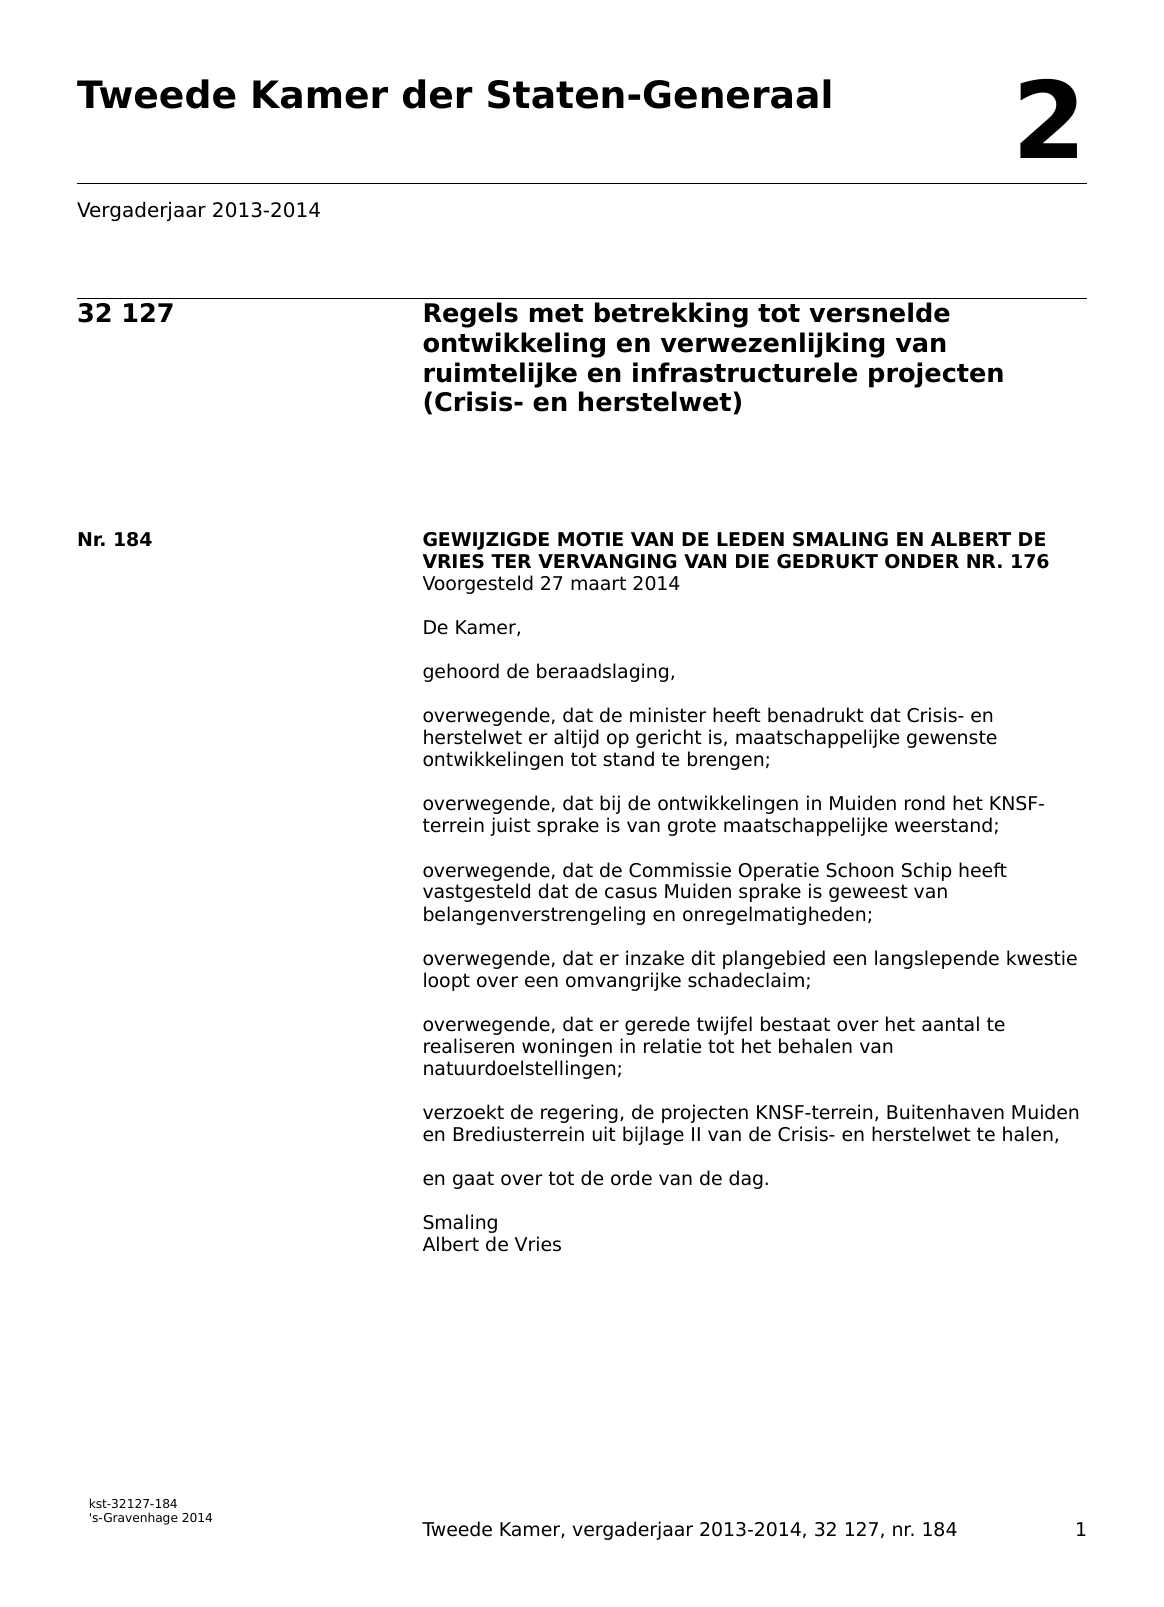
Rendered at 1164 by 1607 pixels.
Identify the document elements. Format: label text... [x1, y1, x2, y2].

text De Kamer, [422, 617, 1087, 639]
table_cell Vergaderjaar 2013-2014 [77, 184, 1087, 298]
text overwegende, dat er inzake dit plangebied een langslepende kwestie loopt over een omvangrijke schadeclaim; [422, 948, 1087, 992]
text verzoekt de regering, de projecten KNSF-terrein, Buitenhaven Muiden en Brediusterrein uit bijlage II van de Crisis- en herstelwet te halen, [422, 1102, 1087, 1146]
text Albert de Vries [422, 1234, 1087, 1256]
text Voorgesteld 27 maart 2014 [422, 573, 1087, 595]
text 's-Gravenhage 2014 [88, 1511, 323, 1525]
text kst-32127-184 [88, 1497, 323, 1511]
text gehoord de beraadslaging, [422, 661, 1087, 683]
text overwegende, dat bij de ontwikkelingen in Muiden rond het KNSF-terrein juist sprake is van grote maatschappelijke weerstand; [422, 793, 1087, 837]
table_header Tweede Kamer der Staten-Generaal [77, 59, 886, 183]
text overwegende, dat de minister heeft benadrukt dat Crisis- en herstelwet er altijd op gericht is, maatschappelijke gewenste ontwikkelingen tot stand te brengen; [422, 705, 1087, 771]
text overwegende, dat de Commissie Operatie Schoon Schip heeft vastgesteld dat de casus Muiden sprake is geweest van belangenverstrengeling en onregelmatigheden; [422, 859, 1087, 925]
table_header 2 [886, 59, 1087, 183]
text Smaling [422, 1212, 1087, 1234]
text overwegende, dat er gerede twijfel bestaat over het aantal te realiseren woningen in relatie tot het behalen van natuurdoelstellingen; [422, 1014, 1087, 1080]
subtitle 32 127 Regels met betrekking tot versnelde ontwikkeling en verwezenlijking van ruimtelijke en infrastructurele projecten (Crisis- en herstelwet) [77, 299, 1087, 418]
subtitle Nr. 184 GEWIJZIGDE MOTIE VAN DE LEDEN SMALING EN ALBERT DE VRIES TER VERVANGING VAN DIE GEDRUKT ONDER NR. 176 [77, 529, 1087, 573]
text en gaat over tot de orde van de dag. [422, 1168, 1087, 1190]
